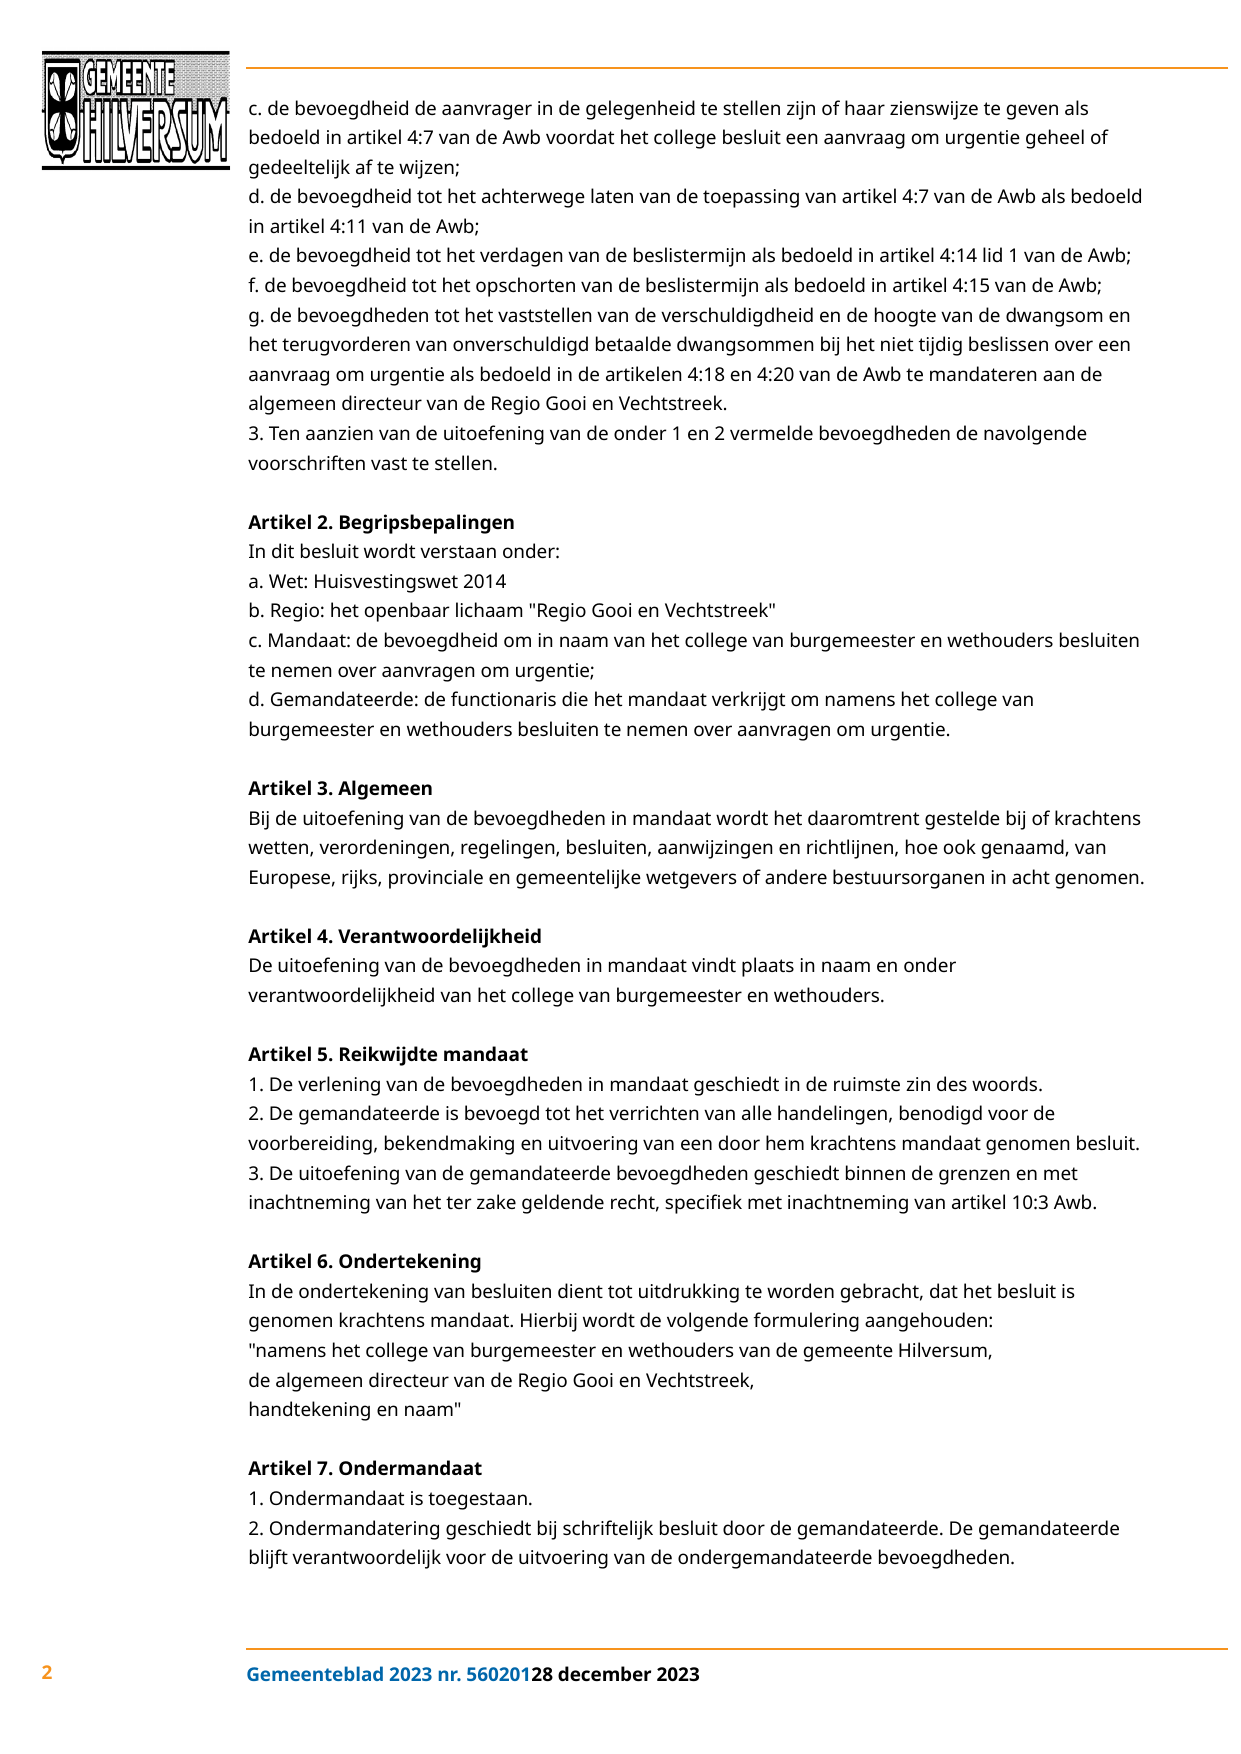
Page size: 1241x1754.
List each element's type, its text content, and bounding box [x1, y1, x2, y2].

text Bij de uitoefening van de bevoegdheden in mandaat wordt het daaromtrent gestelde bij of krachtens [248, 805, 1152, 831]
text Artikel 6. Ondertekening [248, 1248, 1152, 1274]
text f. de bevoegdheid tot het opschorten van de beslistermijn als bedoeld in artikel 4:15 van de Awb; [248, 272, 1152, 298]
text 1. De verlening van de bevoegdheden in mandaat geschiedt in de ruimste zin des woords. [248, 1071, 1152, 1097]
text 2. De gemandateerde is bevoegd tot het verrichten van alle handelingen, benodigd voor de voorbereiding, bekendmaking en uitvoering van een door hem krachtens mandaat genomen besluit. [248, 1101, 1152, 1156]
text Artikel 4. Verantwoordelijkheid [248, 923, 1152, 949]
text Artikel 3. Algemeen [248, 775, 1152, 801]
text genomen krachtens mandaat. Hierbij wordt de volgende formulering aangehouden: [248, 1308, 1152, 1333]
text de algemeen directeur van de Regio Gooi en Vechtstreek, [248, 1367, 1152, 1393]
text Artikel 5. Reikwijdte mandaat [248, 1041, 1152, 1067]
text wetten, verordeningen, regelingen, besluiten, aanwijzingen en richtlijnen, hoe ook genaamd, van [248, 834, 1152, 860]
text d. de bevoegdheid tot het achterwege laten van de toepassing van artikel 4:7 van de Awb als bedoeld in artikel 4:11 van de Awb; [248, 183, 1152, 239]
text 3. Ten aanzien van de uitoefening van de onder 1 en 2 vermelde bevoegdheden de navolgende voorschriften vast te stellen. [248, 420, 1152, 476]
text g. de bevoegdheden tot het vaststellen van de verschuldigdheid en de hoogte van de dwangsom en het terugvorderen van onverschuldigd betaalde dwangsommen bij het niet tijdig beslissen over een aanvraag om urgentie als bedoeld in de artikelen 4:18 en 4:20 van de Awb te mandateren aan de algemeen directeur van de Regio Gooi en Vechtstreek. [248, 302, 1152, 416]
picture [41, 47, 231, 172]
text 1. Ondermandaat is toegestaan. [248, 1485, 1152, 1511]
text a. Wet: Huisvestingswet 2014 [248, 568, 1152, 594]
text d. Gemandateerde: de functionaris die het mandaat verkrijgt om namens het college van burgemeester en wethouders besluiten te nemen over aanvragen om urgentie. [248, 686, 1152, 742]
text e. de bevoegdheid tot het verdagen van de beslistermijn als bedoeld in artikel 4:14 lid 1 van de Awb; [248, 243, 1152, 268]
text "namens het college van burgemeester en wethouders van de gemeente Hilversum, [248, 1337, 1152, 1363]
text In dit besluit wordt verstaan onder: [248, 538, 1152, 564]
text b. Regio: het openbaar lichaam "Regio Gooi en Vechtstreek" [248, 598, 1152, 623]
text handtekening en naam" [248, 1396, 1152, 1422]
text c. de bevoegdheid de aanvrager in de gelegenheid te stellen zijn of haar zienswijze te geven als bedoeld in artikel 4:7 van de Awb voordat het college besluit een aanvraag om urgentie geheel of gedeeltelijk af te wijzen; [248, 95, 1152, 180]
text Artikel 7. Ondermandaat [248, 1456, 1152, 1481]
text 3. De uitoefening van de gemandateerde bevoegdheden geschiedt binnen de grenzen en met inachtneming van het ter zake geldende recht, specifiek met inachtneming van artikel 10:3 Awb. [248, 1160, 1152, 1215]
text Europese, rijks, provinciale en gemeentelijke wetgevers of andere bestuursorganen in acht genomen. [248, 864, 1152, 890]
text 2. Ondermandatering geschiedt bij schriftelijk besluit door de gemandateerde. De gemandateerde blijft verantwoordelijk voor de uitvoering van de ondergemandateerde bevoegdheden. [248, 1515, 1152, 1570]
text c. Mandaat: de bevoegdheid om in naam van het college van burgemeester en wethouders besluiten te nemen over aanvragen om urgentie; [248, 627, 1152, 683]
text verantwoordelijkheid van het college van burgemeester en wethouders. [248, 982, 1152, 1008]
text De uitoefening van de bevoegdheden in mandaat vindt plaats in naam en onder [248, 953, 1152, 978]
text Artikel 2. Begripsbepalingen [248, 509, 1152, 535]
text In de ondertekening van besluiten dient tot uitdrukking te worden gebracht, dat het besluit is [248, 1278, 1152, 1304]
